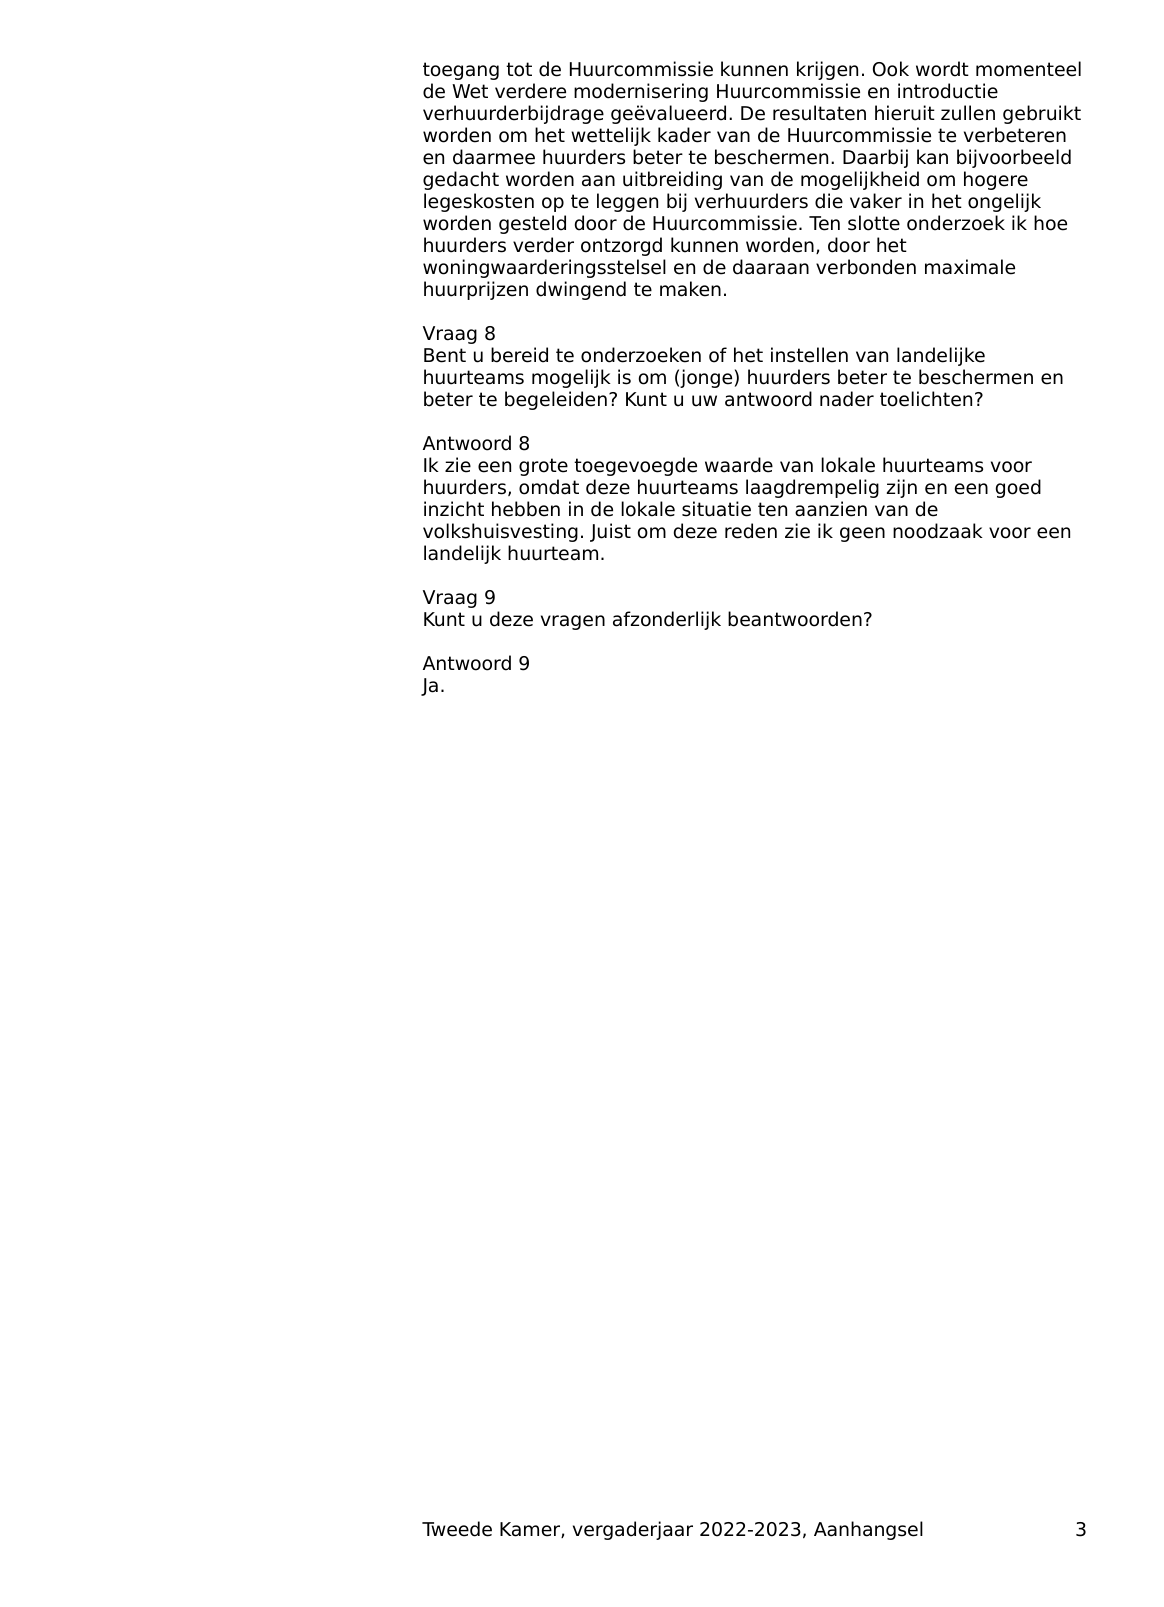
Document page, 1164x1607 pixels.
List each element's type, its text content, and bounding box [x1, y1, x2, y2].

text toegang tot de Huurcommissie kunnen krijgen. Ook wordt momenteel de Wet verdere modernisering Huurcommissie en introductie verhuurderbijdrage geëvalueerd. De resultaten hieruit zullen gebruikt worden om het wettelijk kader van de Huurcommissie te verbeteren en daarmee huurders beter te beschermen. Daarbij kan bijvoorbeeld gedacht worden aan uitbreiding van de mogelijkheid om hogere legeskosten op te leggen bij verhuurders die vaker in het ongelijk worden gesteld door de Huurcommissie. Ten slotte onderzoek ik hoe huurders verder ontzorgd kunnen worden, door het woningwaarderingsstelsel en de daaraan verbonden maximale huurprijzen dwingend te maken. [422, 59, 1087, 301]
text Antwoord 9 [422, 653, 1087, 675]
text Ik zie een grote toegevoegde waarde van lokale huurteams voor huurders, omdat deze huurteams laagdrempelig zijn en een goed inzicht hebben in de lokale situatie ten aanzien van de volkshuisvesting. Juist om deze reden zie ik geen noodzaak voor een landelijk huurteam. [422, 455, 1087, 565]
text Vraag 8 [422, 323, 1087, 345]
text Antwoord 8 [422, 433, 1087, 455]
text Ja. [422, 675, 1087, 697]
text Kunt u deze vragen afzonderlijk beantwoorden? [422, 609, 1087, 631]
text Vraag 9 [422, 587, 1087, 609]
text Bent u bereid te onderzoeken of het instellen van landelijke huurteams mogelijk is om (jonge) huurders beter te beschermen en beter te begeleiden? Kunt u uw antwoord nader toelichten? [422, 345, 1087, 411]
